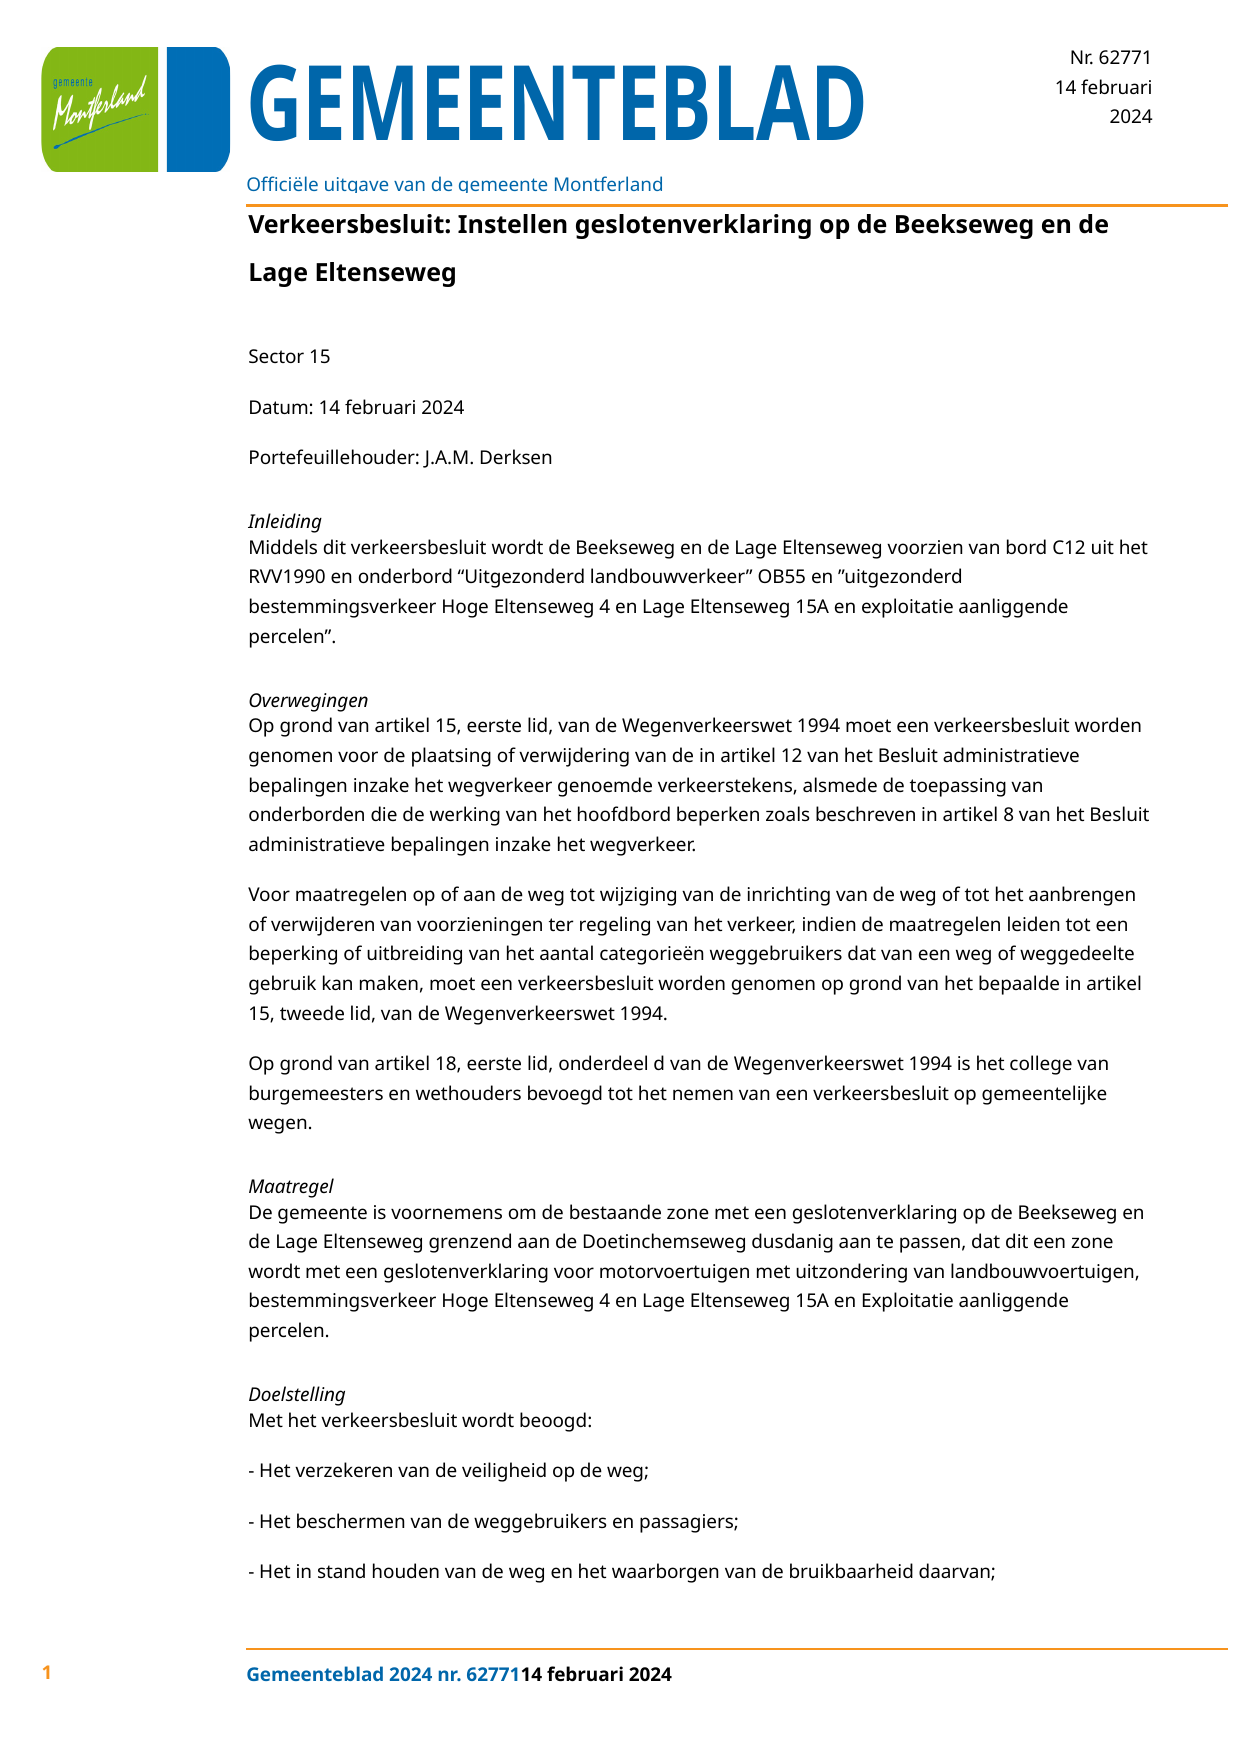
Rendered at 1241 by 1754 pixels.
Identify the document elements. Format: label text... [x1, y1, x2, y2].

text Datum: 14 februari 2024 [248, 394, 1152, 420]
text Verkeersbesluit: Instellen geslotenverklaring op de Beekseweg en de Lage Eltenseweg [248, 207, 1152, 288]
text Sector 15 [248, 344, 1152, 369]
text Voor maatregelen op of aan de weg tot wijziging van de inrichting van de weg of tot het aanbrengen of verwijderen van voorzieningen ter regeling van het verkeer, indien de maatregelen leiden tot een beperking of uitbreiding van het aantal categorieën weggebruikers dat van een weg of weggedeelte gebruik kan maken, moet een verkeersbesluit worden genomen op grond van het bepaalde in artikel 15, tweede lid, van de Wegenverkeerswet 1994. [248, 881, 1152, 1025]
text Portefeuillehouder: J.A.M. Derksen [248, 444, 1152, 470]
text Overwegingen [248, 687, 1152, 713]
text Op grond van artikel 15, eerste lid, van de Wegenverkeerswet 1994 moet een verkeersbesluit worden genomen voor de plaatsing of verwijdering van de in artikel 12 van het Besluit administratieve bepalingen inzake het wegverkeer genoemde verkeerstekens, alsmede de toepassing van onderborden die de werking van het hoofdbord beperken zoals beschreven in artikel 8 van het Besluit administratieve bepalingen inzake het wegverkeer. [248, 713, 1152, 857]
picture [41, 47, 231, 172]
text - Het beschermen van de weggebruikers en passagiers; [248, 1508, 1152, 1533]
text De gemeente is voornemens om de bestaande zone met een geslotenverklaring op de Beekseweg en de Lage Eltenseweg grenzend aan de Doetinchemseweg dusdanig aan te passen, dat dit een zone wordt met een geslotenverklaring voor motorvoertuigen met uitzondering van landbouwvoertuigen, bestemmingsverkeer Hoge Eltenseweg 4 en Lage Eltenseweg 15A en Exploitatie aanliggende percelen. [248, 1199, 1152, 1343]
text - Het verzekeren van de veiligheid op de weg; [248, 1457, 1152, 1483]
text Maatregel [248, 1173, 1152, 1199]
text Met het verkeersbesluit wordt beoogd: [248, 1407, 1152, 1433]
text Op grond van artikel 18, eerste lid, onderdeel d van de Wegenverkeerswet 1994 is het college van burgemeesters en wethouders bevoegd tot het nemen van een verkeersbesluit op gemeentelijke wegen. [248, 1050, 1152, 1135]
text Middels dit verkeersbesluit wordt de Beekseweg en de Lage Eltenseweg voorzien van bord C12 uit het RVV1990 en onderbord “Uitgezonderd landbouwverkeer” OB55 en ”uitgezonderd bestemmingsverkeer Hoge Eltenseweg 4 en Lage Eltenseweg 15A en exploitatie aanliggende percelen”. [248, 534, 1152, 649]
text Doelstelling [248, 1381, 1152, 1407]
text Inleiding [248, 508, 1152, 534]
text - Het in stand houden van de weg en het waarborgen van de bruikbaarheid daarvan; [248, 1558, 1152, 1584]
